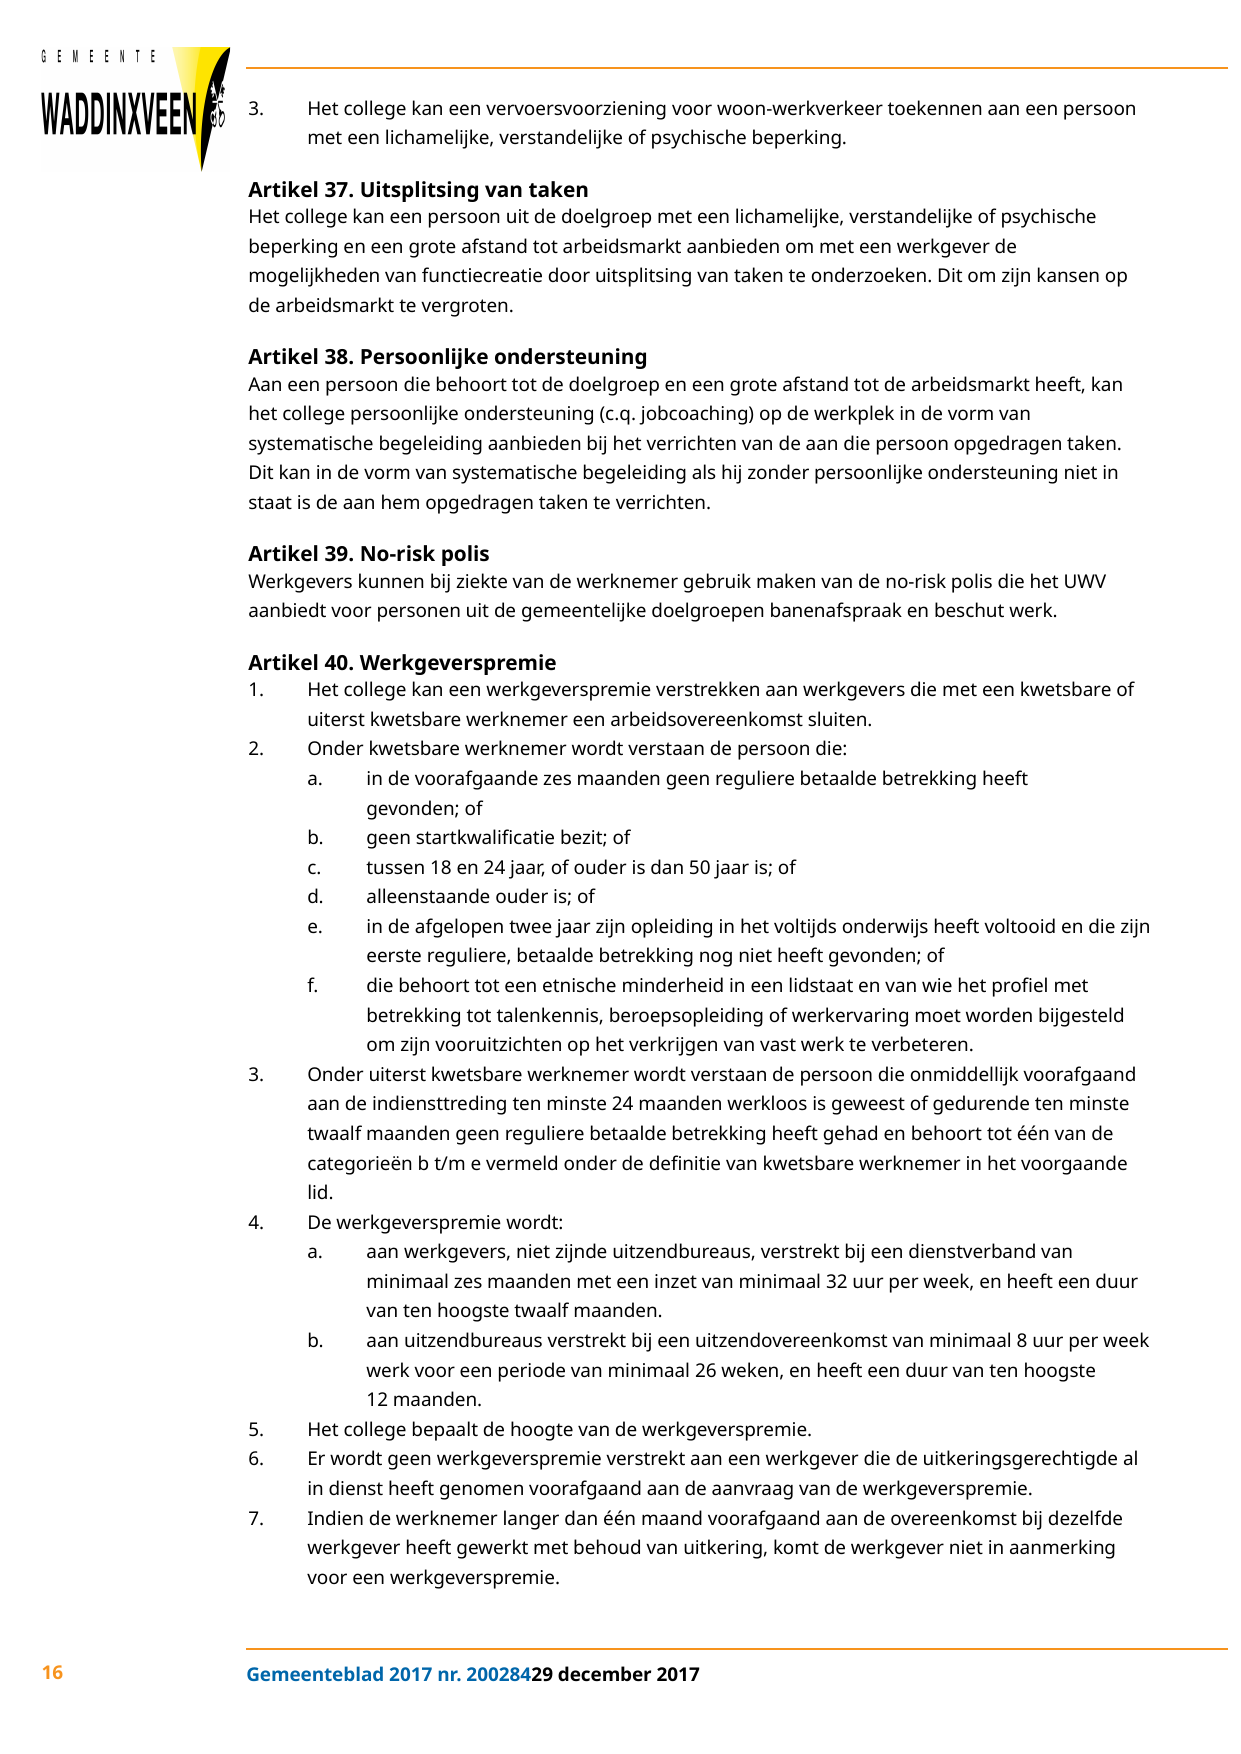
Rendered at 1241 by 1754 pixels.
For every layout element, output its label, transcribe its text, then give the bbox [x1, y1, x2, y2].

text Artikel 38. Persoonlijke ondersteuning [248, 342, 1152, 371]
list Indien de werknemer langer dan één maand voorafgaand aan de overeenkomst bij dezelfde werkgever heeft gewerkt met behoud van uitkering, komt de werkgever niet in aanmerking voor een werkgeverspremie. [248, 1505, 1152, 1590]
text Werkgevers kunnen bij ziekte van de werknemer gebruik maken van de no-risk polis die het UWV aanbiedt voor personen uit de gemeentelijke doelgroepen banenafspraak en beschut werk. [248, 568, 1152, 623]
text Artikel 39. No-risk polis [248, 539, 1152, 568]
text Het college kan een persoon uit de doelgroep met een lichamelijke, verstandelijke of psychische beperking en een grote afstand tot arbeidsmarkt aanbieden om met een werkgever de mogelijkheden van functiecreatie door uitsplitsing van taken te onderzoeken. Dit om zijn kansen op de arbeidsmarkt te vergroten. [248, 203, 1152, 318]
list gevonden; of [307, 795, 1152, 821]
list Het college kan een werkgeverspremie verstrekken aan werkgevers die met een kwetsbare of uiterst kwetsbare werknemer een arbeidsovereenkomst sluiten. [248, 676, 1152, 732]
list aan werkgevers, niet zijnde uitzendbureaus, verstrekt bij een dienstverband van minimaal zes maanden met een inzet van minimaal 32 uur per week, en heeft een duur van ten hoogste twaalf maanden. [307, 1238, 1152, 1323]
list Het college bepaalt de hoogte van de werkgeverspremie. [248, 1416, 1152, 1442]
list in de afgelopen twee jaar zijn opleiding in het voltijds onderwijs heeft voltooid en die zijn eerste reguliere, betaalde betrekking nog niet heeft gevonden; of [307, 913, 1152, 968]
list geen startkwalificatie bezit; of [307, 824, 1152, 850]
text Artikel 40. Werkgeverspremie [248, 648, 1152, 676]
text Artikel 37. Uitsplitsing van taken [248, 175, 1152, 203]
list Onder kwetsbare werknemer wordt verstaan de persoon die: [248, 736, 1152, 761]
list die behoort tot een etnische minderheid in een lidstaat en van wie het profiel met betrekking tot talenkennis, beroepsopleiding of werkervaring moet worden bijgesteld om zijn vooruitzichten op het verkrijgen van vast werk te verbeteren. [307, 972, 1152, 1057]
list De werkgeverspremie wordt: [248, 1209, 1152, 1235]
list tussen 18 en 24 jaar, of ouder is dan 50 jaar is; of [307, 854, 1152, 880]
list Er wordt geen werkgeverspremie verstrekt aan een werkgever die de uitkeringsgerechtigde al in dienst heeft genomen voorafgaand aan de aanvraag van de werkgeverspremie. [248, 1446, 1152, 1501]
list aan uitzendbureaus verstrekt bij een uitzendovereenkomst van minimaal 8 uur per week werk voor een periode van minimaal 26 weken, en heeft een duur van ten hoogste 12 maanden. [307, 1327, 1152, 1412]
list alleenstaande ouder is; of [307, 883, 1152, 909]
list in de voorafgaande zes maanden geen reguliere betaalde betrekking heeft [307, 765, 1152, 791]
list Het college kan een vervoersvoorziening voor woon-werkverkeer toekennen aan een persoon met een lichamelijke, verstandelijke of psychische beperking. [248, 95, 1152, 150]
list Onder uiterst kwetsbare werknemer wordt verstaan de persoon die onmiddellijk voorafgaand aan de indiensttreding ten minste 24 maanden werkloos is geweest of gedurende ten minste twaalf maanden geen reguliere betaalde betrekking heeft gehad en behoort tot één van de categorieën b t/m e vermeld onder de definitie van kwetsbare werknemer in het voorgaande lid. [248, 1061, 1152, 1205]
picture [41, 47, 231, 172]
text Aan een persoon die behoort tot de doelgroep en een grote afstand tot de arbeidsmarkt heeft, kan het college persoonlijke ondersteuning (c.q. jobcoaching) op de werkplek in de vorm van systematische begeleiding aanbieden bij het verrichten van de aan die persoon opgedragen taken. Dit kan in de vorm van systematische begeleiding als hij zonder persoonlijke ondersteuning niet in staat is de aan hem opgedragen taken te verrichten. [248, 371, 1152, 515]
